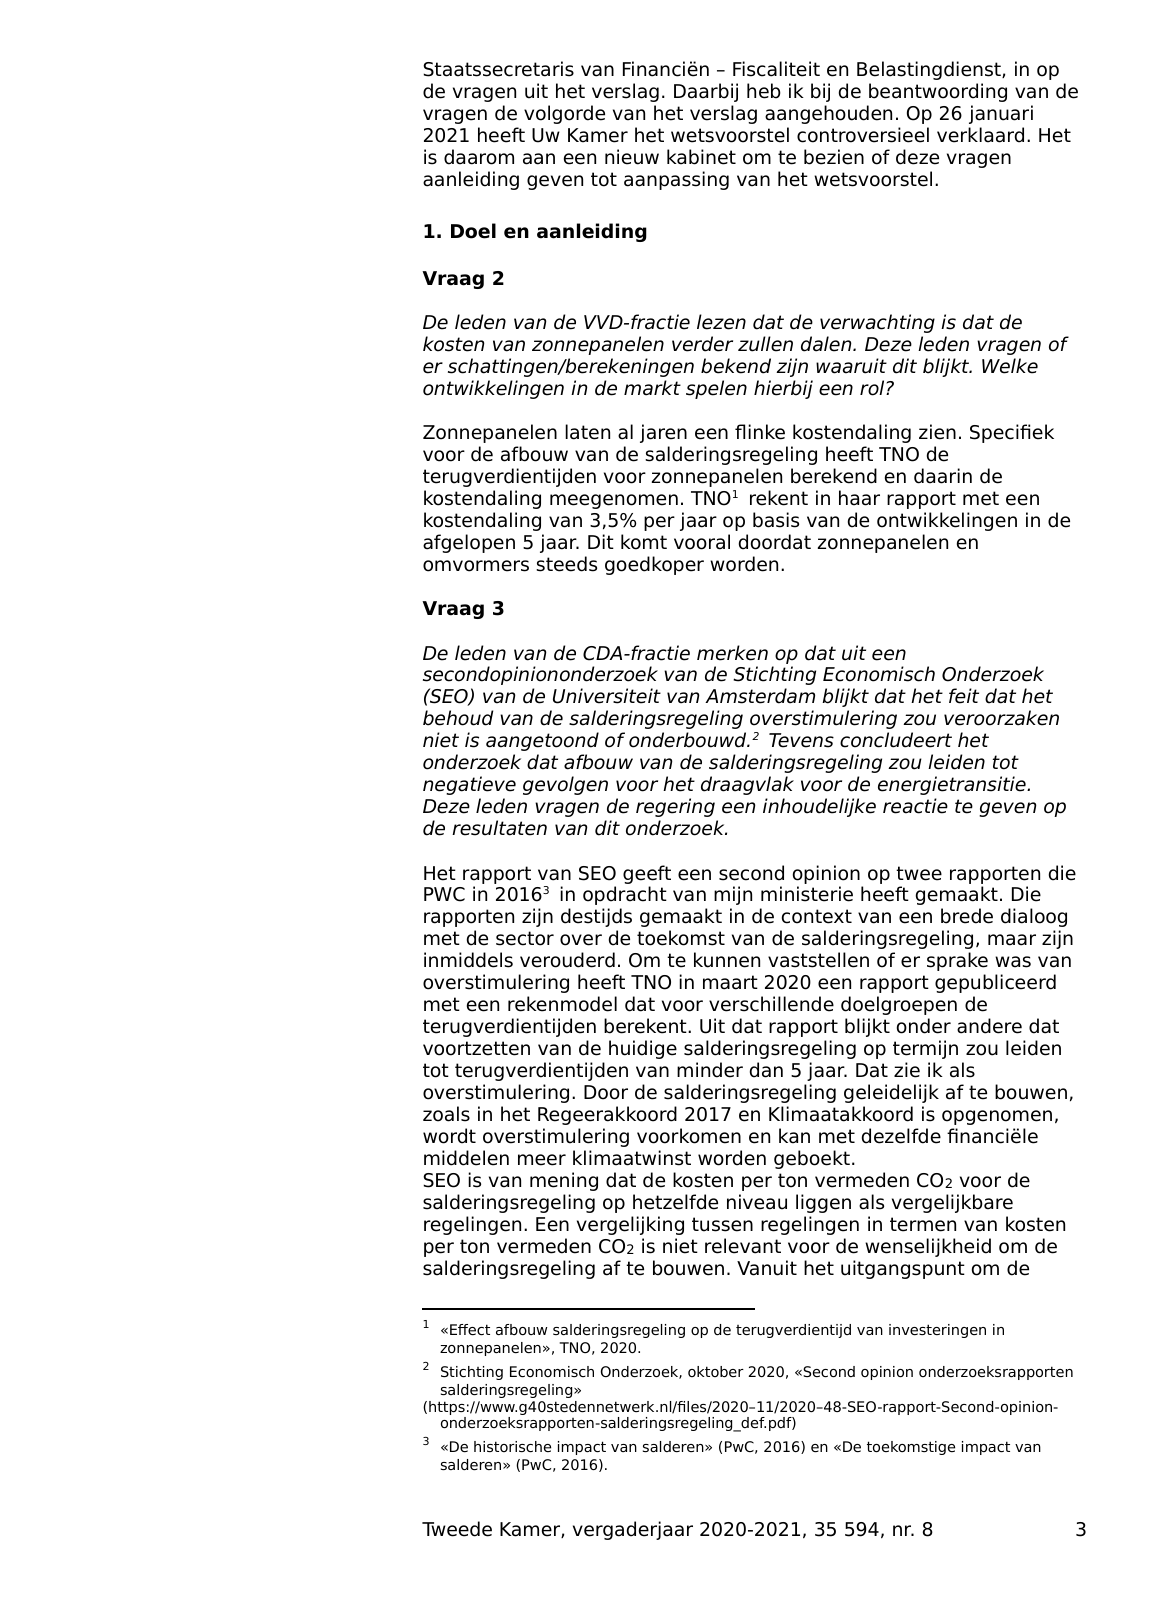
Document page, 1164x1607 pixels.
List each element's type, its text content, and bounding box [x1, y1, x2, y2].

subtitle 1. Doel en aanleiding [422, 221, 1087, 243]
text «De historische impact van salderen» (PwC, 2016) en «De toekomstige impact van salderen» (PwC, 2016). [422, 1435, 1087, 1474]
text (https://www.g40stedennetwerk.nl/files/2020–11/2020–48-SEO-rapport-Second-opinion-onderzoeksrapporten-salderingsregeling_def.pdf) [422, 1399, 1087, 1432]
text Het rapport van SEO geeft een second opinion op twee rapporten die PWC in 2016 in opdracht van mijn ministerie heeft gemaakt. Die rapporten zijn destijds gemaakt in de context van een brede dialoog met de sector over de toekomst van de salderingsregeling, maar zijn inmiddels verouderd. Om te kunnen vaststellen of er sprake was van overstimulering heeft TNO in maart 2020 een rapport gepubliceerd met een rekenmodel dat voor verschillende doelgroepen de terugverdientijden berekent. Uit dat rapport blijkt onder andere dat voortzetten van de huidige salderingsregeling op termijn zou leiden tot terugverdientijden van minder dan 5 jaar. Dat zie ik als overstimulering. Door de salderingsregeling geleidelijk af te bouwen, zoals in het Regeerakkoord 2017 en Klimaatakkoord is opgenomen, wordt overstimulering voorkomen en kan met dezelfde financiële middelen meer klimaatwinst worden geboekt. [422, 862, 1087, 1170]
text De leden van de CDA-fractie merken op dat uit een secondopiniononderzoek van de Stichting Economisch Onderzoek (SEO) van de Universiteit van Amsterdam blijkt dat het feit dat het behoud van de salderingsregeling overstimulering zou veroorzaken niet is aangetoond of onderbouwd. Tevens concludeert het onderzoek dat afbouw van de salderingsregeling zou leiden tot negatieve gevolgen voor het draagvlak voor de energietransitie. Deze leden vragen de regering een inhoudelijke reactie te geven op de resultaten van dit onderzoek. [422, 642, 1087, 840]
subtitle Vraag 2 [422, 268, 1087, 290]
text De leden van de VVD-fractie lezen dat de verwachting is dat de kosten van zonnepanelen verder zullen dalen. Deze leden vragen of er schattingen/berekeningen bekend zijn waaruit dit blijkt. Welke ontwikkelingen in de markt spelen hierbij een rol? [422, 312, 1087, 400]
text Staatssecretaris van Financiën – Fiscaliteit en Belastingdienst, in op de vragen uit het verslag. Daarbij heb ik bij de beantwoording van de vragen de volgorde van het verslag aangehouden. Op 26 januari 2021 heeft Uw Kamer het wetsvoorstel controversieel verklaard. Het is daarom aan een nieuw kabinet om te bezien of deze vragen aanleiding geven tot aanpassing van het wetsvoorstel. [422, 59, 1087, 191]
text «Effect afbouw salderingsregeling op de terugverdientijd van investeringen in zonnepanelen», TNO, 2020. [422, 1318, 1087, 1357]
subtitle Vraag 3 [422, 598, 1087, 620]
text SEO is van mening dat de kosten per ton vermeden CO2 voor de salderingsregeling op hetzelfde niveau liggen als vergelijkbare regelingen. Een vergelijking tussen regelingen in termen van kosten per ton vermeden CO2 is niet relevant voor de wenselijkheid om de salderingsregeling af te bouwen. Vanuit het uitgangspunt om de [422, 1170, 1087, 1280]
text Stichting Economisch Onderzoek, oktober 2020, «Second opinion onderzoeksrapporten salderingsregeling» [422, 1360, 1087, 1399]
text Zonnepanelen laten al jaren een flinke kostendaling zien. Specifiek voor de afbouw van de salderingsregeling heeft TNO de terugverdientijden voor zonnepanelen berekend en daarin de kostendaling meegenomen. TNO rekent in haar rapport met een kostendaling van 3,5% per jaar op basis van de ontwikkelingen in de afgelopen 5 jaar. Dit komt vooral doordat zonnepanelen en omvormers steeds goedkoper worden. [422, 422, 1087, 576]
